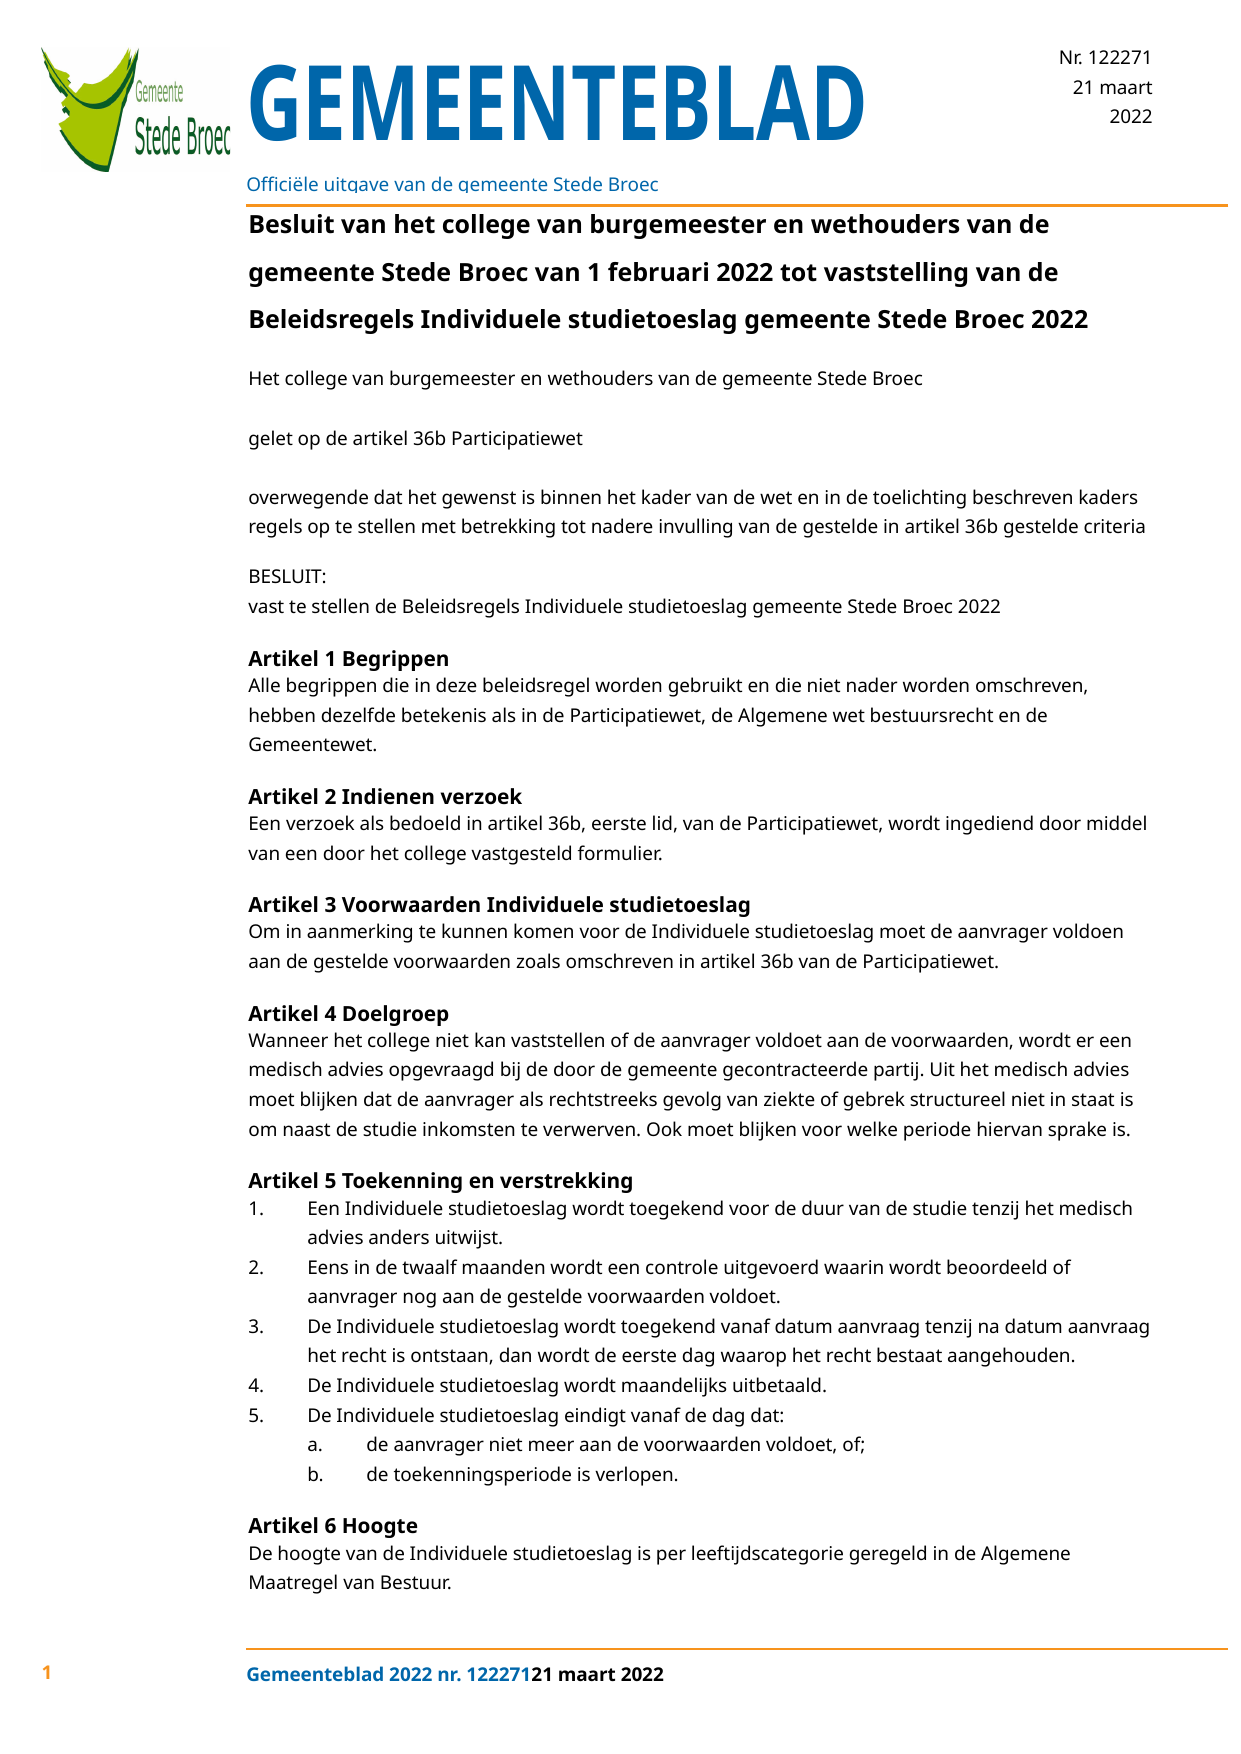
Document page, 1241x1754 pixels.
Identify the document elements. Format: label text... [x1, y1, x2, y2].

text Artikel 3 Voorwaarden Individuele studietoeslag [248, 890, 1152, 919]
text Een verzoek als bedoeld in artikel 36b, eerste lid, van de Participatiewet, wordt ingediend door middel van een door het college vastgesteld formulier. [248, 810, 1152, 866]
text Artikel 2 Indienen verzoek [248, 782, 1152, 810]
list Een Individuele studietoeslag wordt toegekend voor de duur van de studie tenzij het medisch advies anders uitwijst. [248, 1195, 1152, 1250]
list de toekenningsperiode is verlopen. [307, 1461, 1152, 1487]
text De hoogte van de Individuele studietoeslag is per leeftijdscategorie geregeld in de Algemene Maatregel van Bestuur. [248, 1540, 1152, 1595]
list Eens in de twaalf maanden wordt een controle uitgevoerd waarin wordt beoordeeld of aanvrager nog aan de gestelde voorwaarden voldoet. [248, 1254, 1152, 1309]
text Artikel 4 Doelgroep [248, 999, 1152, 1027]
text Wanneer het college niet kan vaststellen of de aanvrager voldoet aan de voorwaarden, wordt er een medisch advies opgevraagd bij de door de gemeente gecontracteerde partij. Uit het medisch advies moet blijken dat de aanvrager als rechtstreeks gevolg van ziekte of gebrek structureel niet in staat is om naast de studie inkomsten te verwerven. Ook moet blijken voor welke periode hiervan sprake is. [248, 1027, 1152, 1142]
text BESLUIT: [248, 564, 1152, 589]
list De Individuele studietoeslag wordt maandelijks uitbetaald. [248, 1372, 1152, 1398]
list de aanvrager niet meer aan de voorwaarden voldoet, of; [307, 1431, 1152, 1457]
text Artikel 1 Begrippen [248, 644, 1152, 672]
text overwegende dat het gewenst is binnen het kader van de wet en in de toelichting beschreven kaders regels op te stellen met betrekking tot nadere invulling van de gestelde in artikel 36b gestelde criteria [248, 484, 1152, 539]
text Artikel 6 Hoogte [248, 1511, 1152, 1540]
text Het college van burgemeester en wethouders van de gemeente Stede Broec [248, 366, 1152, 391]
text Besluit van het college van burgemeester en wethouders van de gemeente Stede Broec van 1 februari 2022 tot vaststelling van de Beleidsregels Individuele studietoeslag gemeente Stede Broec 2022 [248, 207, 1152, 336]
text Om in aanmerking te kunnen komen voor de Individuele studietoeslag moet de aanvrager voldoen aan de gestelde voorwaarden zoals omschreven in artikel 36b van de Participatiewet. [248, 919, 1152, 974]
list De Individuele studietoeslag eindigt vanaf de dag dat: [248, 1402, 1152, 1427]
list De Individuele studietoeslag wordt toegekend vanaf datum aanvraag tenzij na datum aanvraag het recht is ontstaan, dan wordt de eerste dag waarop het recht bestaat aangehouden. [248, 1313, 1152, 1368]
text vast te stellen de Beleidsregels Individuele studietoeslag gemeente Stede Broec 2022 [248, 593, 1152, 619]
picture [41, 47, 231, 172]
text Artikel 5 Toekenning en verstrekking [248, 1166, 1152, 1195]
text Alle begrippen die in deze beleidsregel worden gebruikt en die niet nader worden omschreven, hebben dezelfde betekenis als in de Participatiewet, de Algemene wet bestuursrecht en de Gemeentewet. [248, 672, 1152, 757]
text gelet op de artikel 36b Participatiewet [248, 425, 1152, 450]
